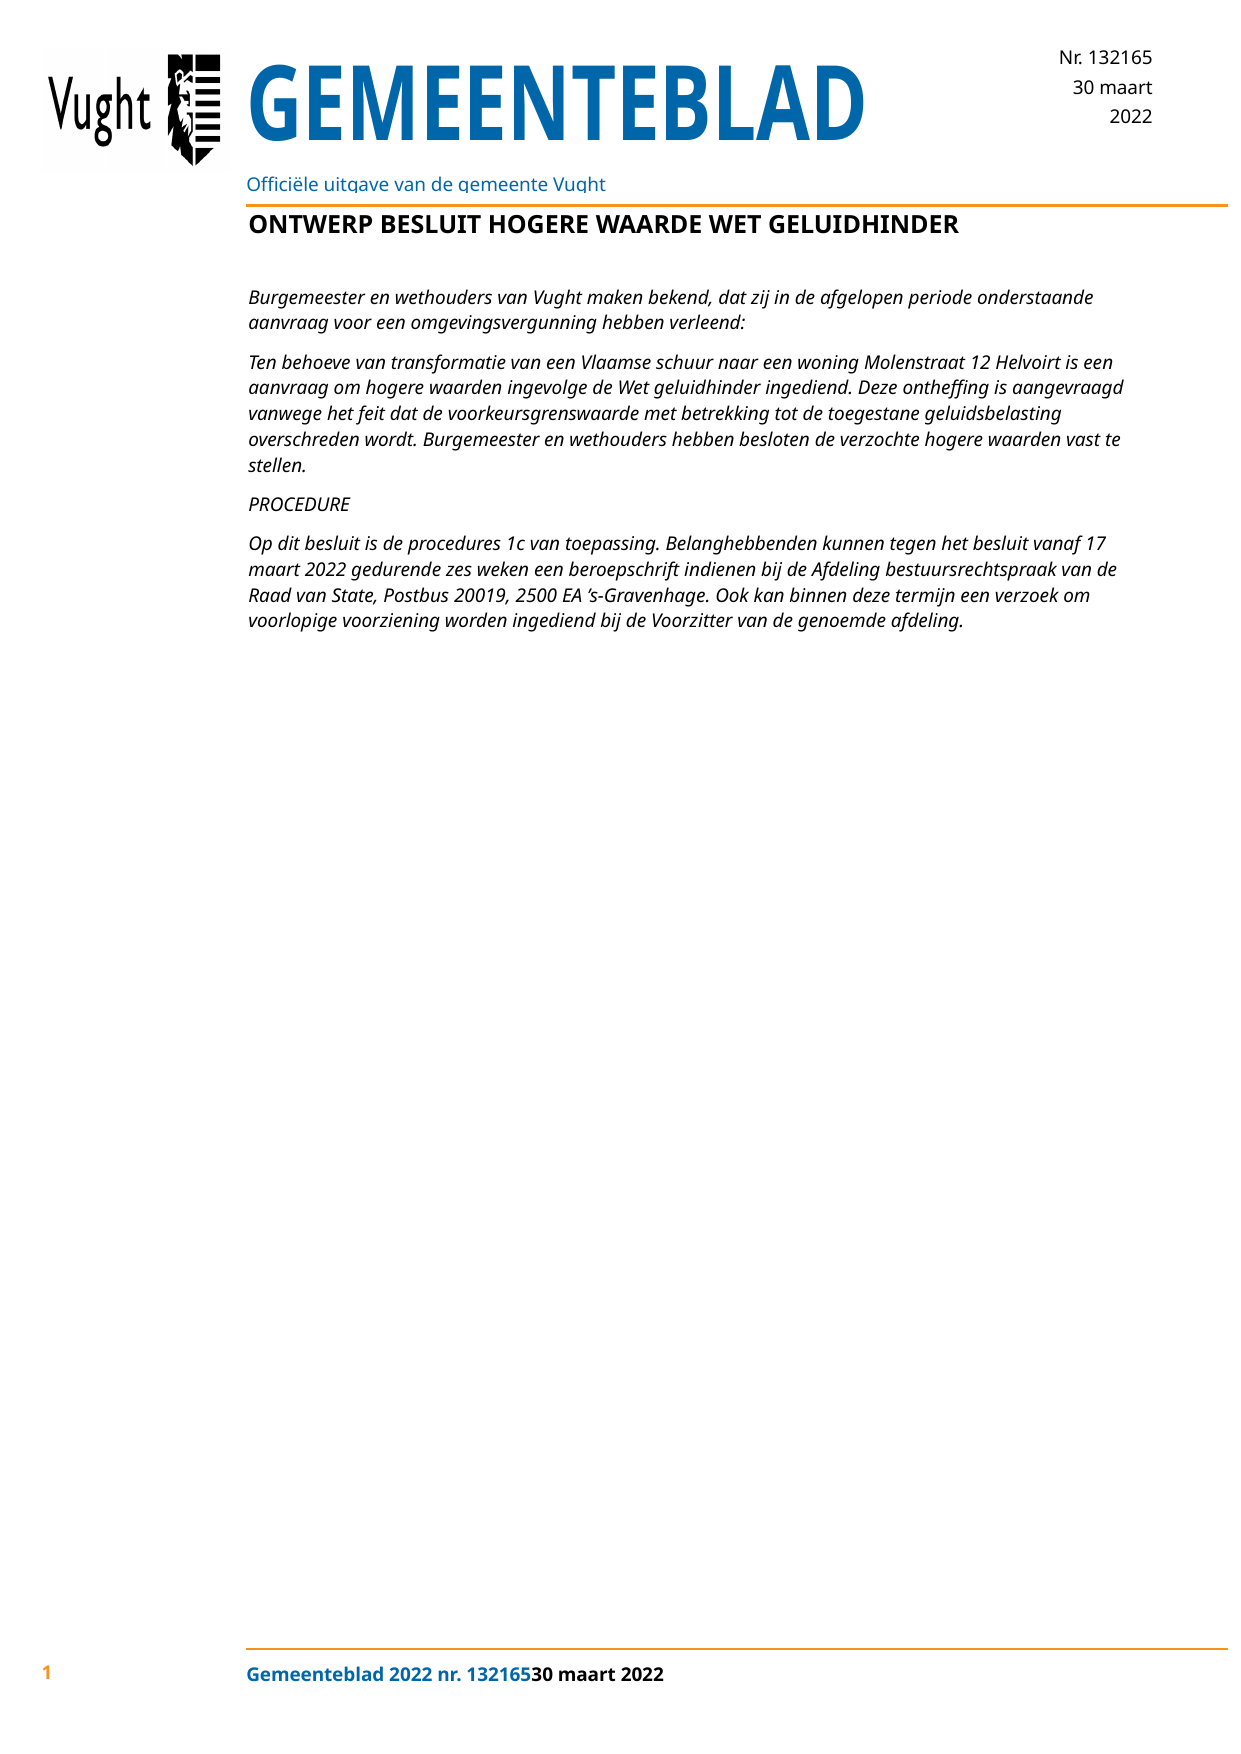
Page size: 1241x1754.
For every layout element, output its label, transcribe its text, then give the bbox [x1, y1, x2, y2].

text Ten behoeve van transformatie van een Vlaamse schuur naar een woning Molenstraat 12 Helvoirt is een aanvraag om hogere waarden ingevolge de Wet geluidhinder ingediend. Deze ontheffing is aangevraagd vanwege het feit dat de voorkeursgrenswaarde met betrekking tot de toegestane geluidsbelasting overschreden wordt. Burgemeester en wethouders hebben besloten de verzochte hogere waarden vast te stellen. [248, 349, 1152, 477]
text Burgemeester en wethouders van Vught maken bekend, dat zij in de afgelopen periode onderstaande aanvraag voor een omgevingsvergunning hebben verleend: [248, 284, 1152, 335]
text ONTWERP BESLUIT HOGERE WAARDE WET GELUIDHINDER [248, 207, 1152, 241]
picture [41, 47, 231, 172]
text PROCEDURE [248, 491, 1152, 517]
text Op dit besluit is de procedures 1c van toepassing. Belanghebbenden kunnen tegen het besluit vanaf 17 maart 2022 gedurende zes weken een beroepschrift indienen bij de Afdeling bestuursrechtspraak van de Raad van State, Postbus 20019, 2500 EA ’s-Gravenhage. Ook kan binnen deze termijn een verzoek om voorlopige voorziening worden ingediend bij de Voorzitter van de genoemde afdeling. [248, 530, 1152, 633]
